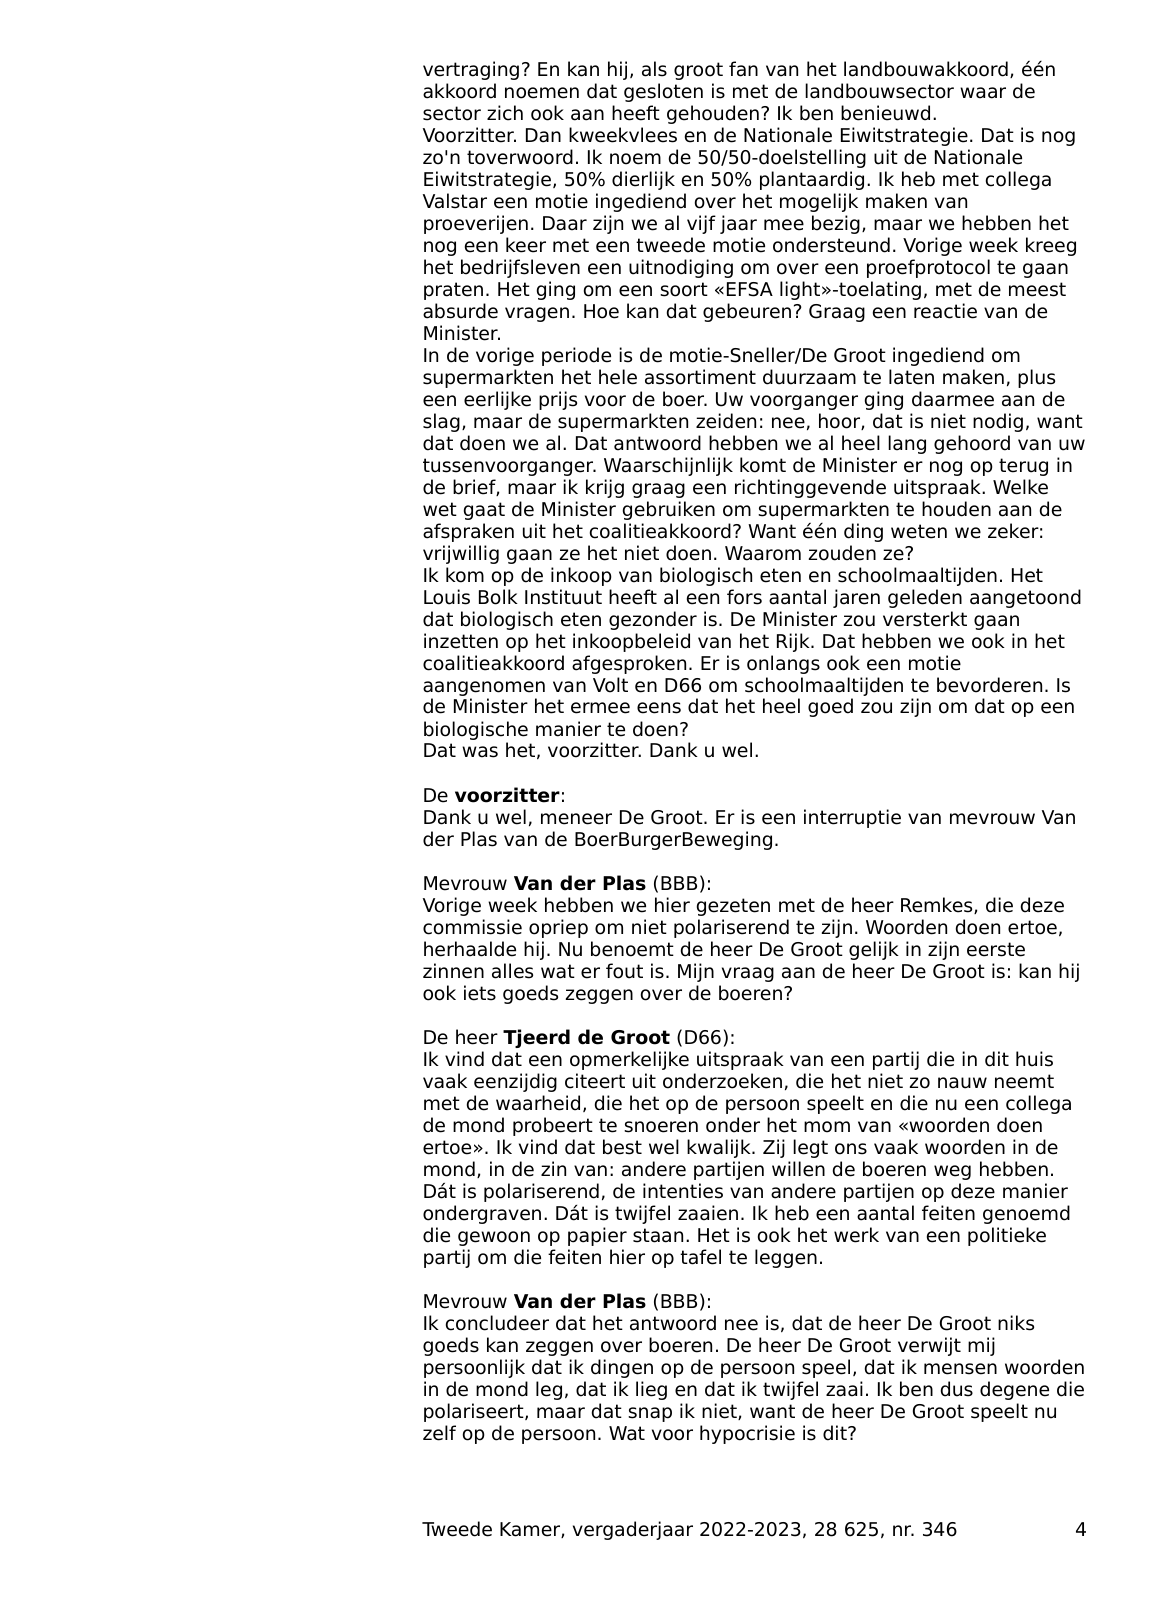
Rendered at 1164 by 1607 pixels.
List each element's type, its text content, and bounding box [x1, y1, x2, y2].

text In de vorige periode is de motie-Sneller/De Groot ingediend om supermarkten het hele assortiment duurzaam te laten maken, plus een eerlijke prijs voor de boer. Uw voorganger ging daarmee aan de slag, maar de supermarkten zeiden: nee, hoor, dat is niet nodig, want dat doen we al. Dat antwoord hebben we al heel lang gehoord van uw tussenvoorganger. Waarschijnlijk komt de Minister er nog op terug in de brief, maar ik krijg graag een richtinggevende uitspraak. Welke wet gaat de Minister gebruiken om supermarkten te houden aan de afspraken uit het coalitieakkoord? Want één ding weten we zeker: vrijwillig gaan ze het niet doen. Waarom zouden ze? [422, 345, 1087, 564]
text Mevrouw Van der Plas (BBB): [422, 873, 1087, 895]
text De heer Tjeerd de Groot (D66): [422, 1027, 1087, 1049]
text vertraging? En kan hij, als groot fan van het landbouwakkoord, één akkoord noemen dat gesloten is met de landbouwsector waar de sector zich ook aan heeft gehouden? Ik ben benieuwd. [422, 59, 1087, 125]
text Dat was het, voorzitter. Dank u wel. [422, 740, 1087, 762]
text Ik vind dat een opmerkelijke uitspraak van een partij die in dit huis vaak eenzijdig citeert uit onderzoeken, die het niet zo nauw neemt met de waarheid, die het op de persoon speelt en die nu een collega de mond probeert te snoeren onder het mom van «woorden doen ertoe». Ik vind dat best wel kwalijk. Zij legt ons vaak woorden in de mond, in de zin van: andere partijen willen de boeren weg hebben. Dát is polariserend, de intenties van andere partijen op deze manier ondergraven. Dát is twijfel zaaien. Ik heb een aantal feiten genoemd die gewoon op papier staan. Het is ook het werk van een politieke partij om die feiten hier op tafel te leggen. [422, 1049, 1087, 1268]
text De voorzitter: [422, 784, 1087, 807]
text Voorzitter. Dan kweekvlees en de Nationale Eiwitstrategie. Dat is nog zo'n toverwoord. Ik noem de 50/50-doelstelling uit de Nationale Eiwitstrategie, 50% dierlijk en 50% plantaardig. Ik heb met collega Valstar een motie ingediend over het mogelijk maken van proeverijen. Daar zijn we al vijf jaar mee bezig, maar we hebben het nog een keer met een tweede motie ondersteund. Vorige week kreeg het bedrijfsleven een uitnodiging om over een proefprotocol te gaan praten. Het ging om een soort «EFSA light»-toelating, met de meest absurde vragen. Hoe kan dat gebeuren? Graag een reactie van de Minister. [422, 125, 1087, 345]
text Dank u wel, meneer De Groot. Er is een interruptie van mevrouw Van der Plas van de BoerBurgerBeweging. [422, 807, 1087, 851]
text Ik kom op de inkoop van biologisch eten en schoolmaaltijden. Het Louis Bolk Instituut heeft al een fors aantal jaren geleden aangetoond dat biologisch eten gezonder is. De Minister zou versterkt gaan inzetten op het inkoopbeleid van het Rijk. Dat hebben we ook in het coalitieakkoord afgesproken. Er is onlangs ook een motie aangenomen van Volt en D66 om schoolmaaltijden te bevorderen. Is de Minister het ermee eens dat het heel goed zou zijn om dat op een biologische manier te doen? [422, 564, 1087, 740]
text Vorige week hebben we hier gezeten met de heer Remkes, die deze commissie opriep om niet polariserend te zijn. Woorden doen ertoe, herhaalde hij. Nu benoemt de heer De Groot gelijk in zijn eerste zinnen alles wat er fout is. Mijn vraag aan de heer De Groot is: kan hij ook iets goeds zeggen over de boeren? [422, 895, 1087, 1004]
text Ik concludeer dat het antwoord nee is, dat de heer De Groot niks goeds kan zeggen over boeren. De heer De Groot verwijt mij persoonlijk dat ik dingen op de persoon speel, dat ik mensen woorden in de mond leg, dat ik lieg en dat ik twijfel zaai. Ik ben dus degene die polariseert, maar dat snap ik niet, want de heer De Groot speelt nu zelf op de persoon. Wat voor hypocrisie is dit? [422, 1313, 1087, 1444]
text Mevrouw Van der Plas (BBB): [422, 1291, 1087, 1313]
